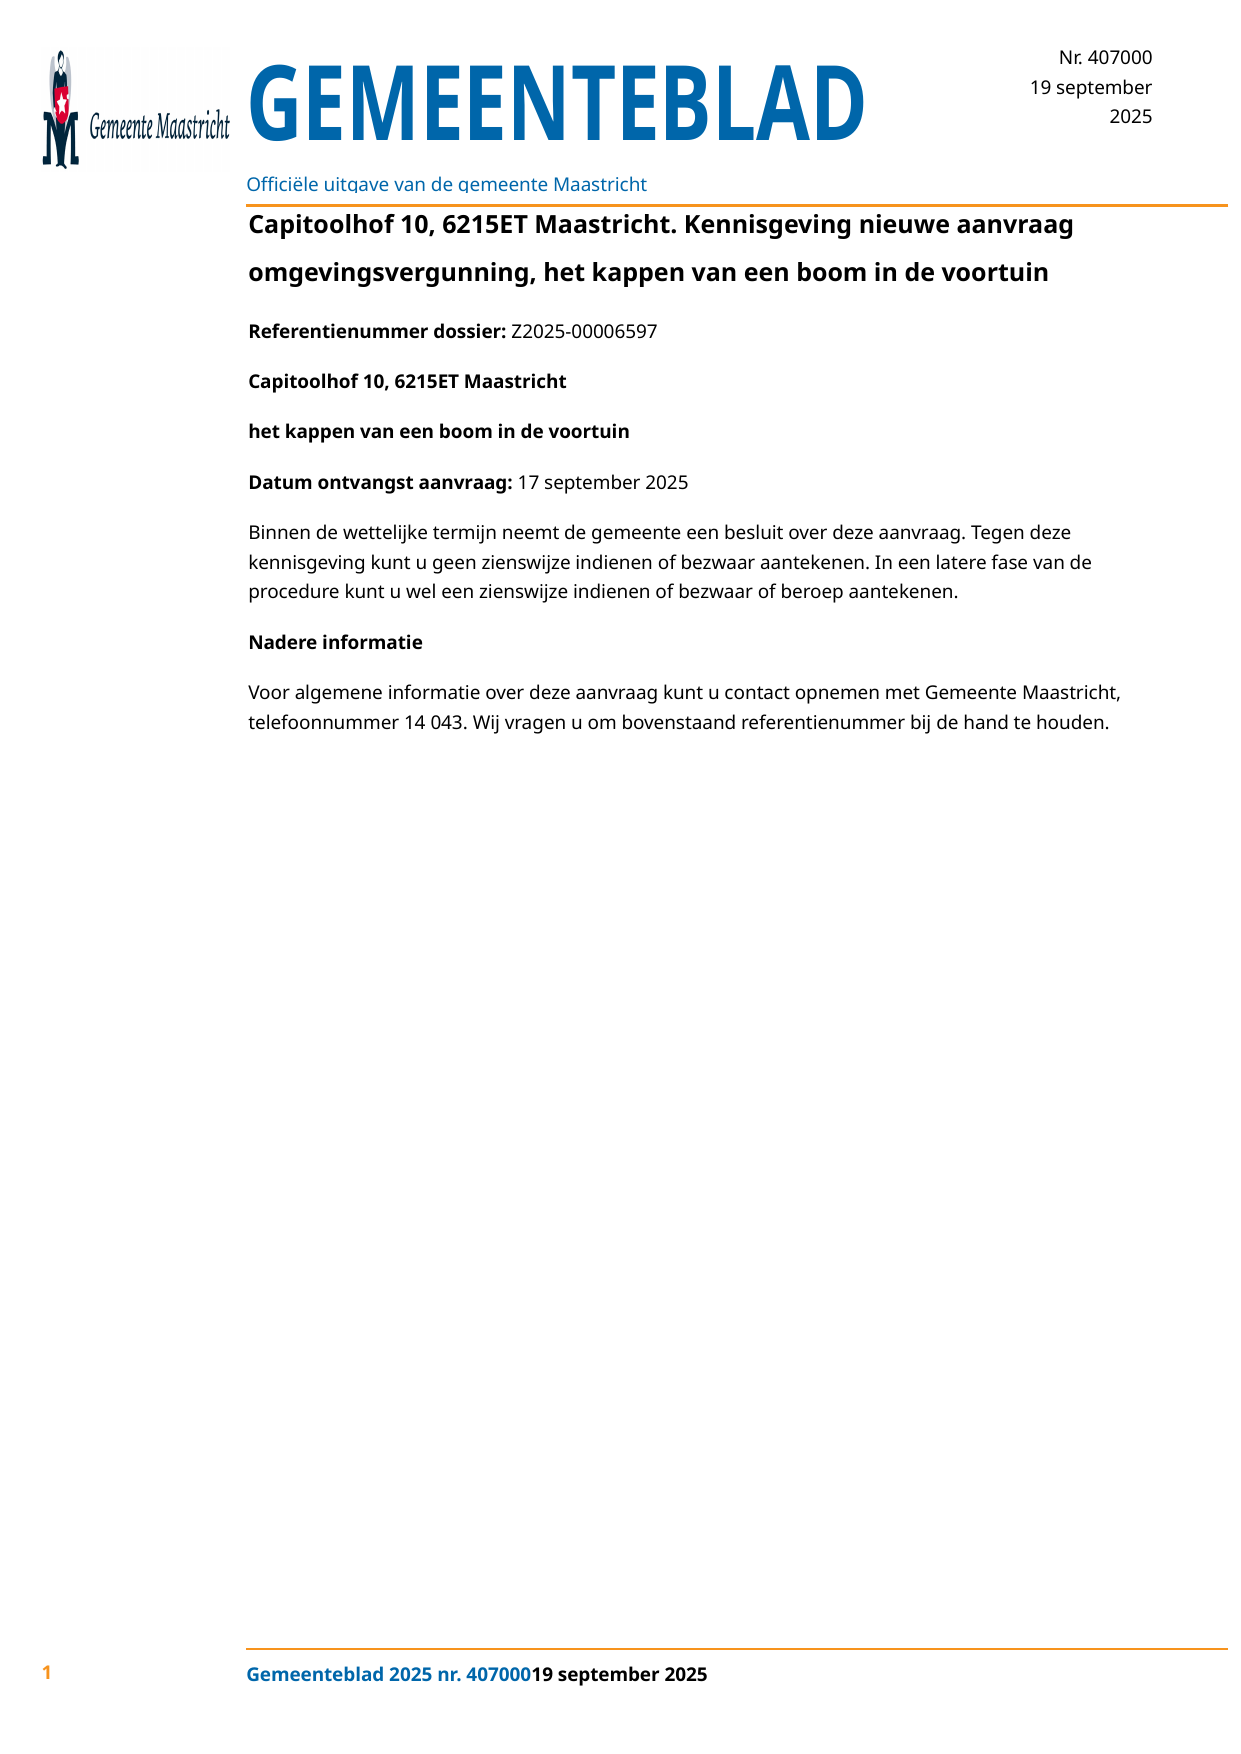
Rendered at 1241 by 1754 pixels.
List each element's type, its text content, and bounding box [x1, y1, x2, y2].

text Nadere informatie [248, 629, 1152, 655]
text Referentienummer dossier: Z2025-00006597 [248, 318, 1152, 344]
text Capitoolhof 10, 6215ET Maastricht [248, 368, 1152, 394]
text Datum ontvangst aanvraag: 17 september 2025 [248, 469, 1152, 495]
picture [41, 47, 231, 172]
text Voor algemene informatie over deze aanvraag kunt u contact opnemen met Gemeente Maastricht, telefoonnummer 14 043. Wij vragen u om bovenstaand referentienummer bij de hand te houden. [248, 679, 1152, 735]
text Capitoolhof 10, 6215ET Maastricht. Kennisgeving nieuwe aanvraag omgevingsvergunning, het kappen van een boom in de voortuin [248, 207, 1152, 288]
text Binnen de wettelijke termijn neemt de gemeente een besluit over deze aanvraag. Tegen deze kennisgeving kunt u geen zienswijze indienen of bezwaar aantekenen. In een latere fase van de procedure kunt u wel een zienswijze indienen of bezwaar of beroep aantekenen. [248, 519, 1152, 604]
text het kappen van een boom in de voortuin [248, 419, 1152, 444]
